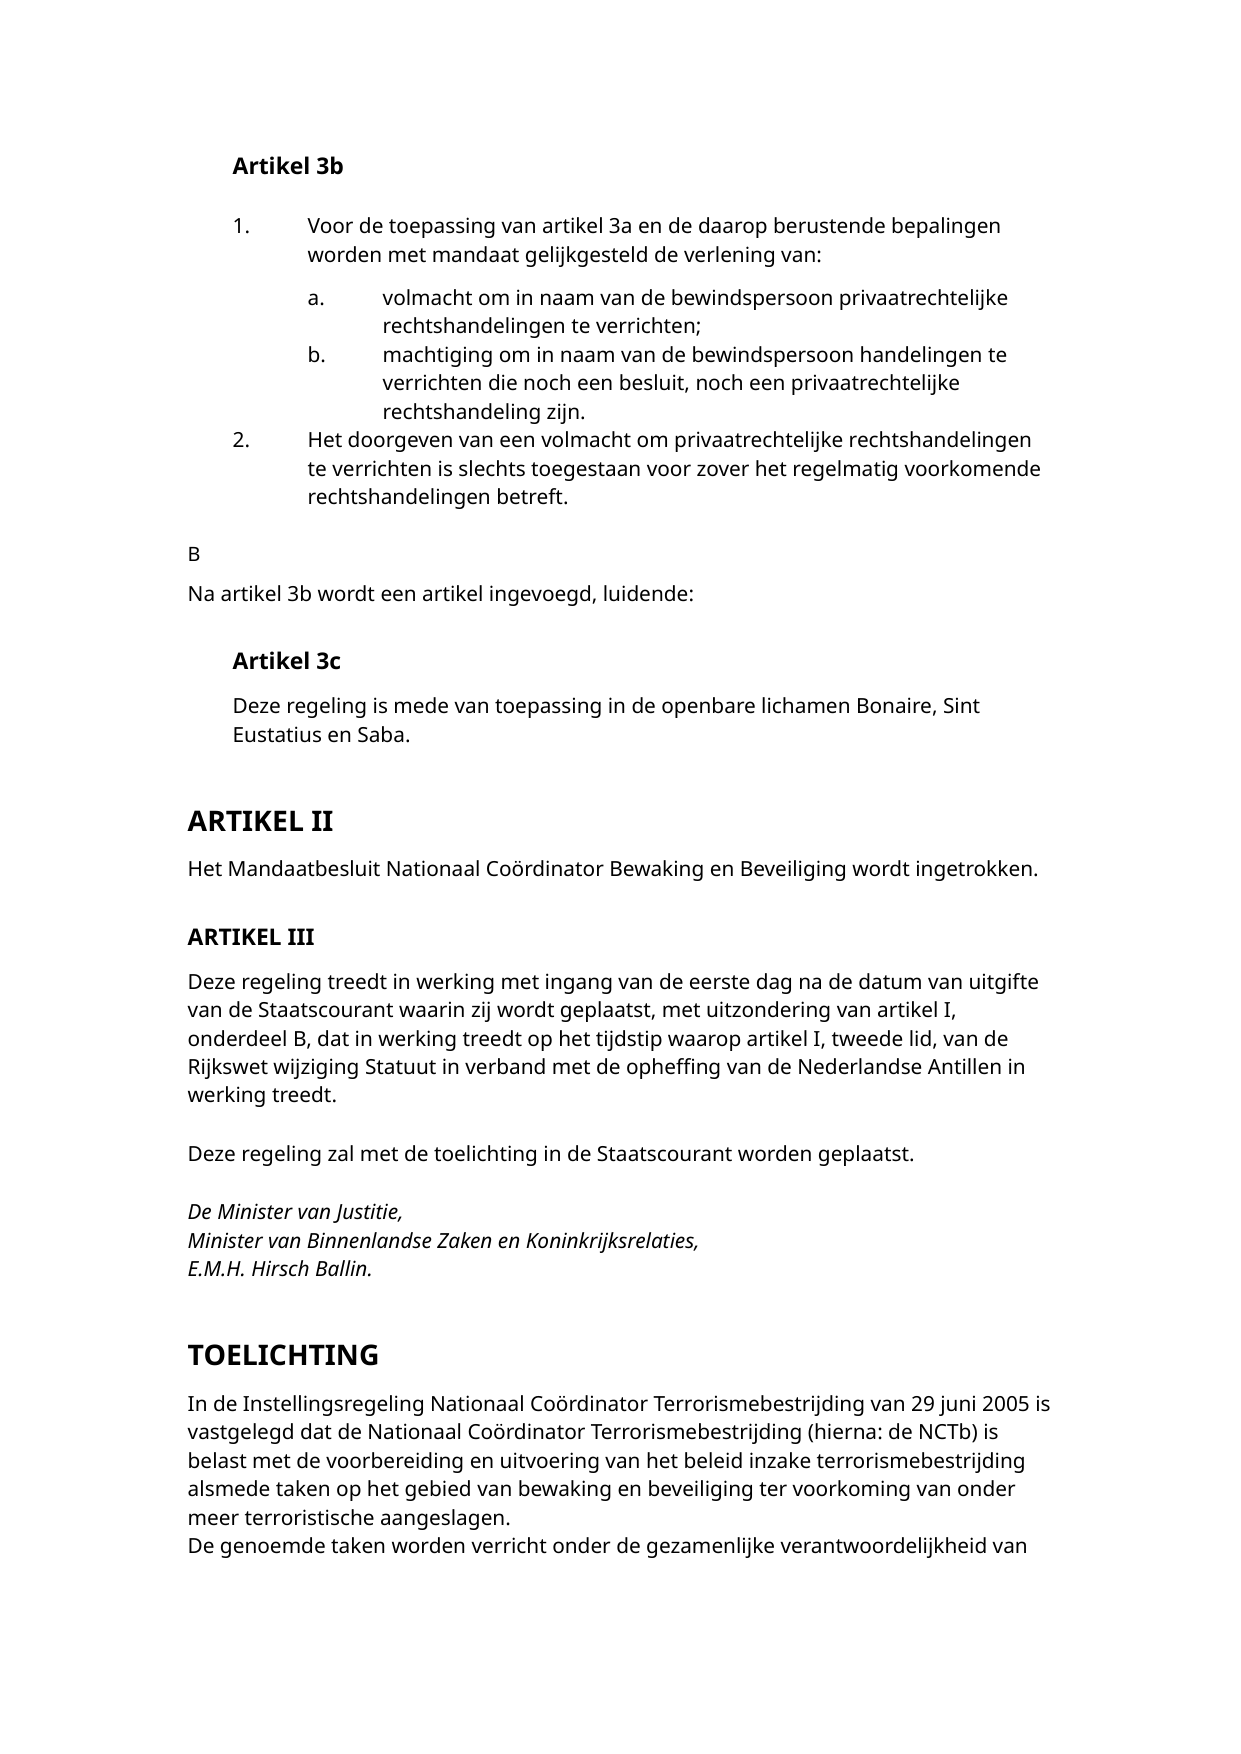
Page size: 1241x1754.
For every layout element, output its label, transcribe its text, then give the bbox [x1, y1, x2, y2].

text Deze regeling zal met de toelichting in de Staatscourant worden geplaatst. [187, 1139, 1053, 1167]
text Deze regeling treedt in werking met ingang van de eerste dag na de datum van uitgifte van de Staatscourant waarin zij wordt geplaatst, met uitzondering van artikel I, onderdeel B, dat in werking treedt op het tijdstip waarop artikel I, tweede lid, van de Rijkswet wijziging Statuut in verband met de opheffing van de Nederlandse Antillen in werking treedt. [187, 967, 1053, 1109]
text In de Instellingsregeling Nationaal Coördinator Terrorismebestrijding van 29 juni 2005 is vastgelegd dat de Nationaal Coördinator Terrorismebestrijding (hierna: de NCTb) is belast met de voorbereiding en uitvoering van het beleid inzake terrorismebestrijding alsmede taken op het gebied van bewaking en beveiliging ter voorkoming van onder meer terroristische aangeslagen. [187, 1389, 1053, 1531]
text B [187, 541, 1053, 568]
list machtiging om in naam van de bewindspersoon handelingen te verrichten die noch een besluit, noch een privaatrechtelijke rechtshandeling zijn. [307, 340, 1053, 425]
subtitle ARTIKEL II [187, 801, 1053, 839]
text Deze regeling is mede van toepassing in de openbare lichamen Bonaire, Sint Eustatius en Saba. [232, 692, 1053, 748]
subtitle Artikel 3b [232, 150, 1053, 181]
list Voor de toepassing van artikel 3a en de daarop berustende bepalingen worden met mandaat gelijkgesteld de verlening van: [232, 211, 1053, 268]
text De genoemde taken worden verricht onder de gezamenlijke verantwoordelijkheid van [187, 1531, 1053, 1559]
subtitle TOELICHTING [187, 1335, 1053, 1374]
text De Minister van Justitie, [187, 1197, 1053, 1226]
text Minister van Binnenlandse Zaken en Koninkrijksrelaties, [187, 1226, 1053, 1254]
text Het Mandaatbesluit Nationaal Coördinator Bewaking en Beveiliging wordt ingetrokken. [187, 854, 1053, 883]
text Na artikel 3b wordt een artikel ingevoegd, luidende: [187, 579, 1053, 608]
list Het doorgeven van een volmacht om privaatrechtelijke rechtshandelingen te verrichten is slechts toegestaan voor zover het regelmatig voorkomende rechtshandelingen betreft. [232, 425, 1053, 511]
subtitle ARTIKEL III [187, 921, 1053, 952]
list volmacht om in naam van de bewindspersoon privaatrechtelijke rechtshandelingen te verrichten; [307, 283, 1053, 340]
subtitle Artikel 3c [232, 645, 1053, 677]
text E.M.H. Hirsch Ballin. [187, 1254, 1053, 1283]
